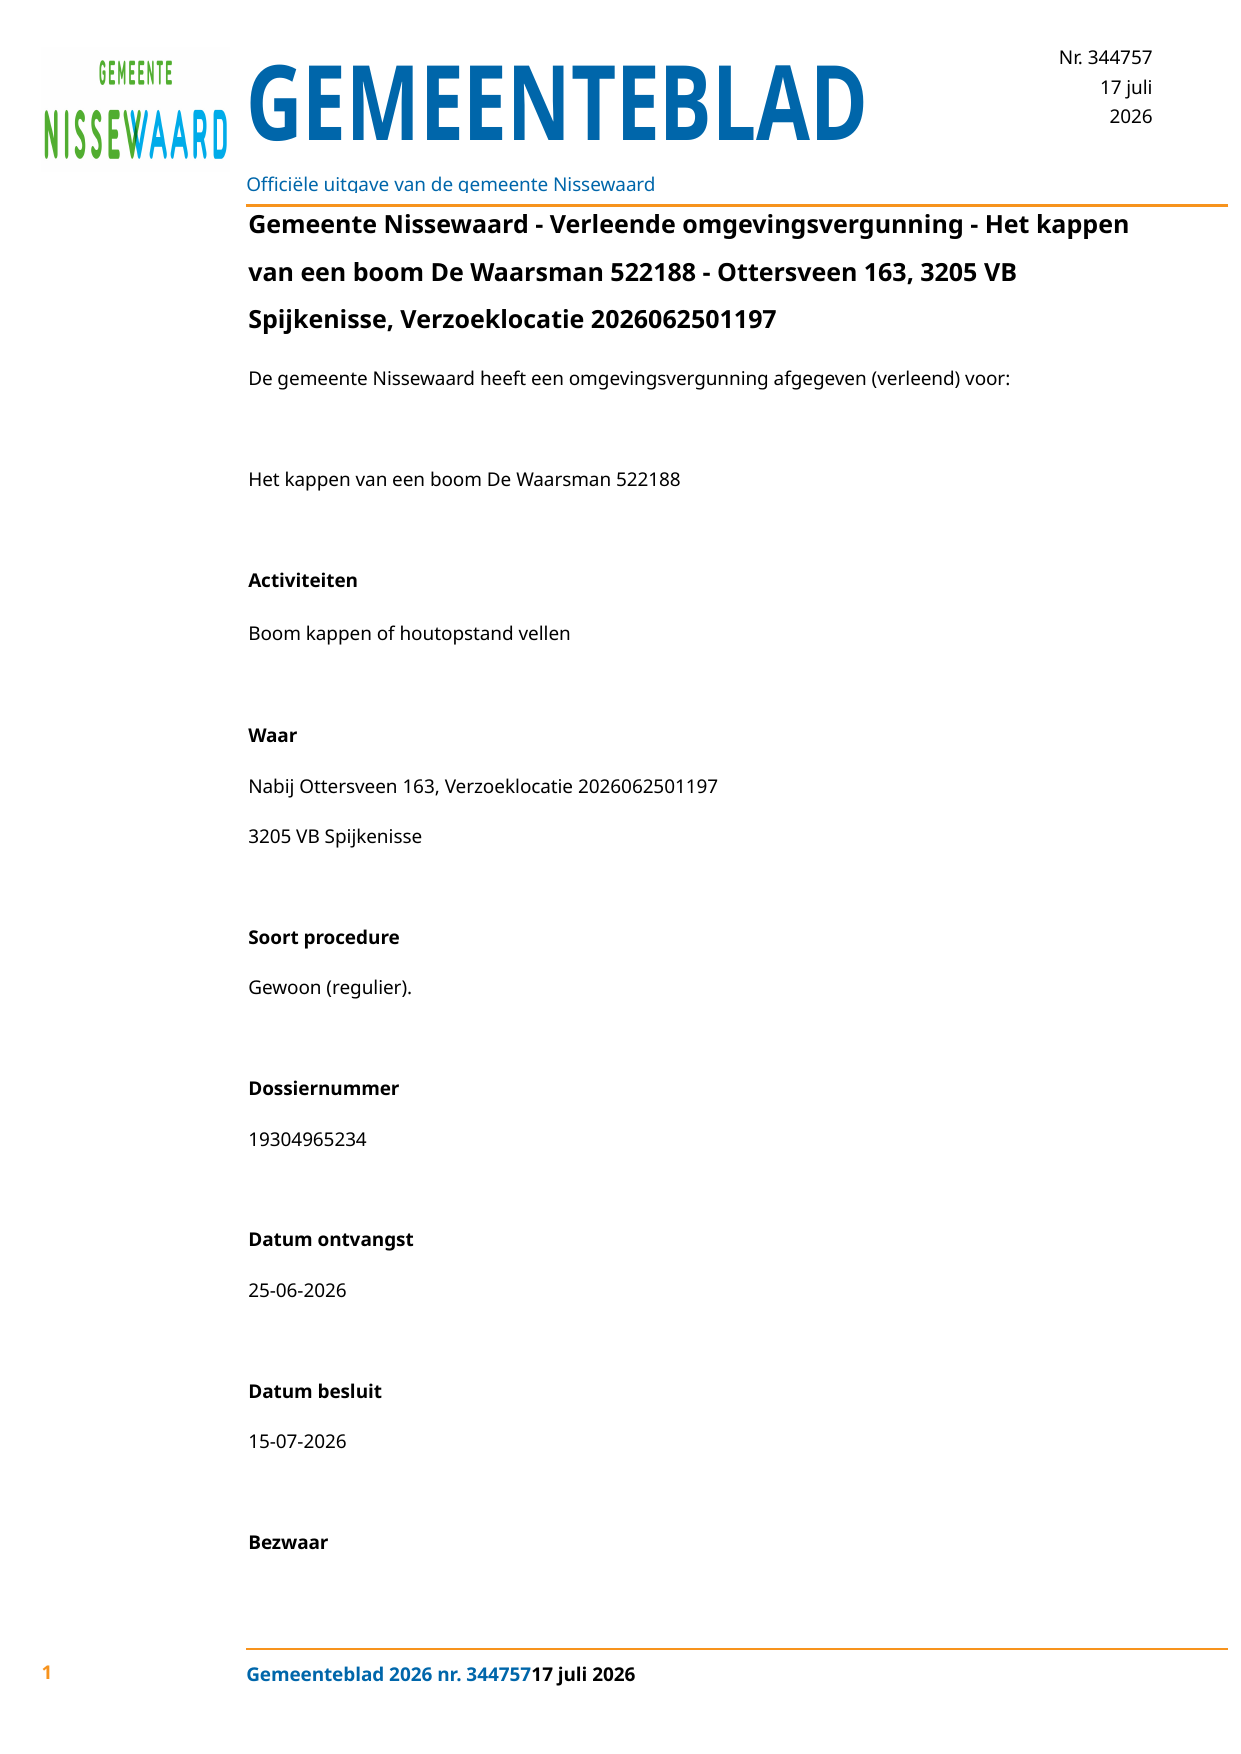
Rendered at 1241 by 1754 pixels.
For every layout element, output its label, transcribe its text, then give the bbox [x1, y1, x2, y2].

text De gemeente Nissewaard heeft een omgevingsvergunning afgegeven (verleend) voor: [248, 366, 1152, 391]
text Datum besluit [248, 1378, 1152, 1403]
text Bezwaar [248, 1529, 1152, 1555]
text 19304965234 [248, 1126, 1152, 1151]
text Waar [248, 722, 1152, 748]
text ﻿Boom kappen of houtopstand vellen [248, 618, 1152, 647]
text Gewoon (regulier). [248, 974, 1152, 1000]
text Het kappen van een boom De Waarsman 522188 [248, 466, 1152, 492]
text Datum ontvangst [248, 1227, 1152, 1252]
text 15-07-2026 [248, 1428, 1152, 1454]
text Gemeente Nissewaard - Verleende omgevingsvergunning - Het kappen van een boom De Waarsman 522188 - Ottersveen 163, 3205 VB Spijkenisse, Verzoeklocatie 2026062501197 [248, 207, 1152, 336]
text 3205 VB Spijkenisse [248, 823, 1152, 849]
text Nabij Ottersveen 163, Verzoeklocatie 2026062501197 [248, 773, 1152, 798]
text Soort procedure [248, 924, 1152, 950]
text Dossiernummer [248, 1075, 1152, 1101]
text 25-06-2026 [248, 1277, 1152, 1303]
picture [41, 47, 231, 172]
text Activiteiten [248, 567, 1152, 593]
